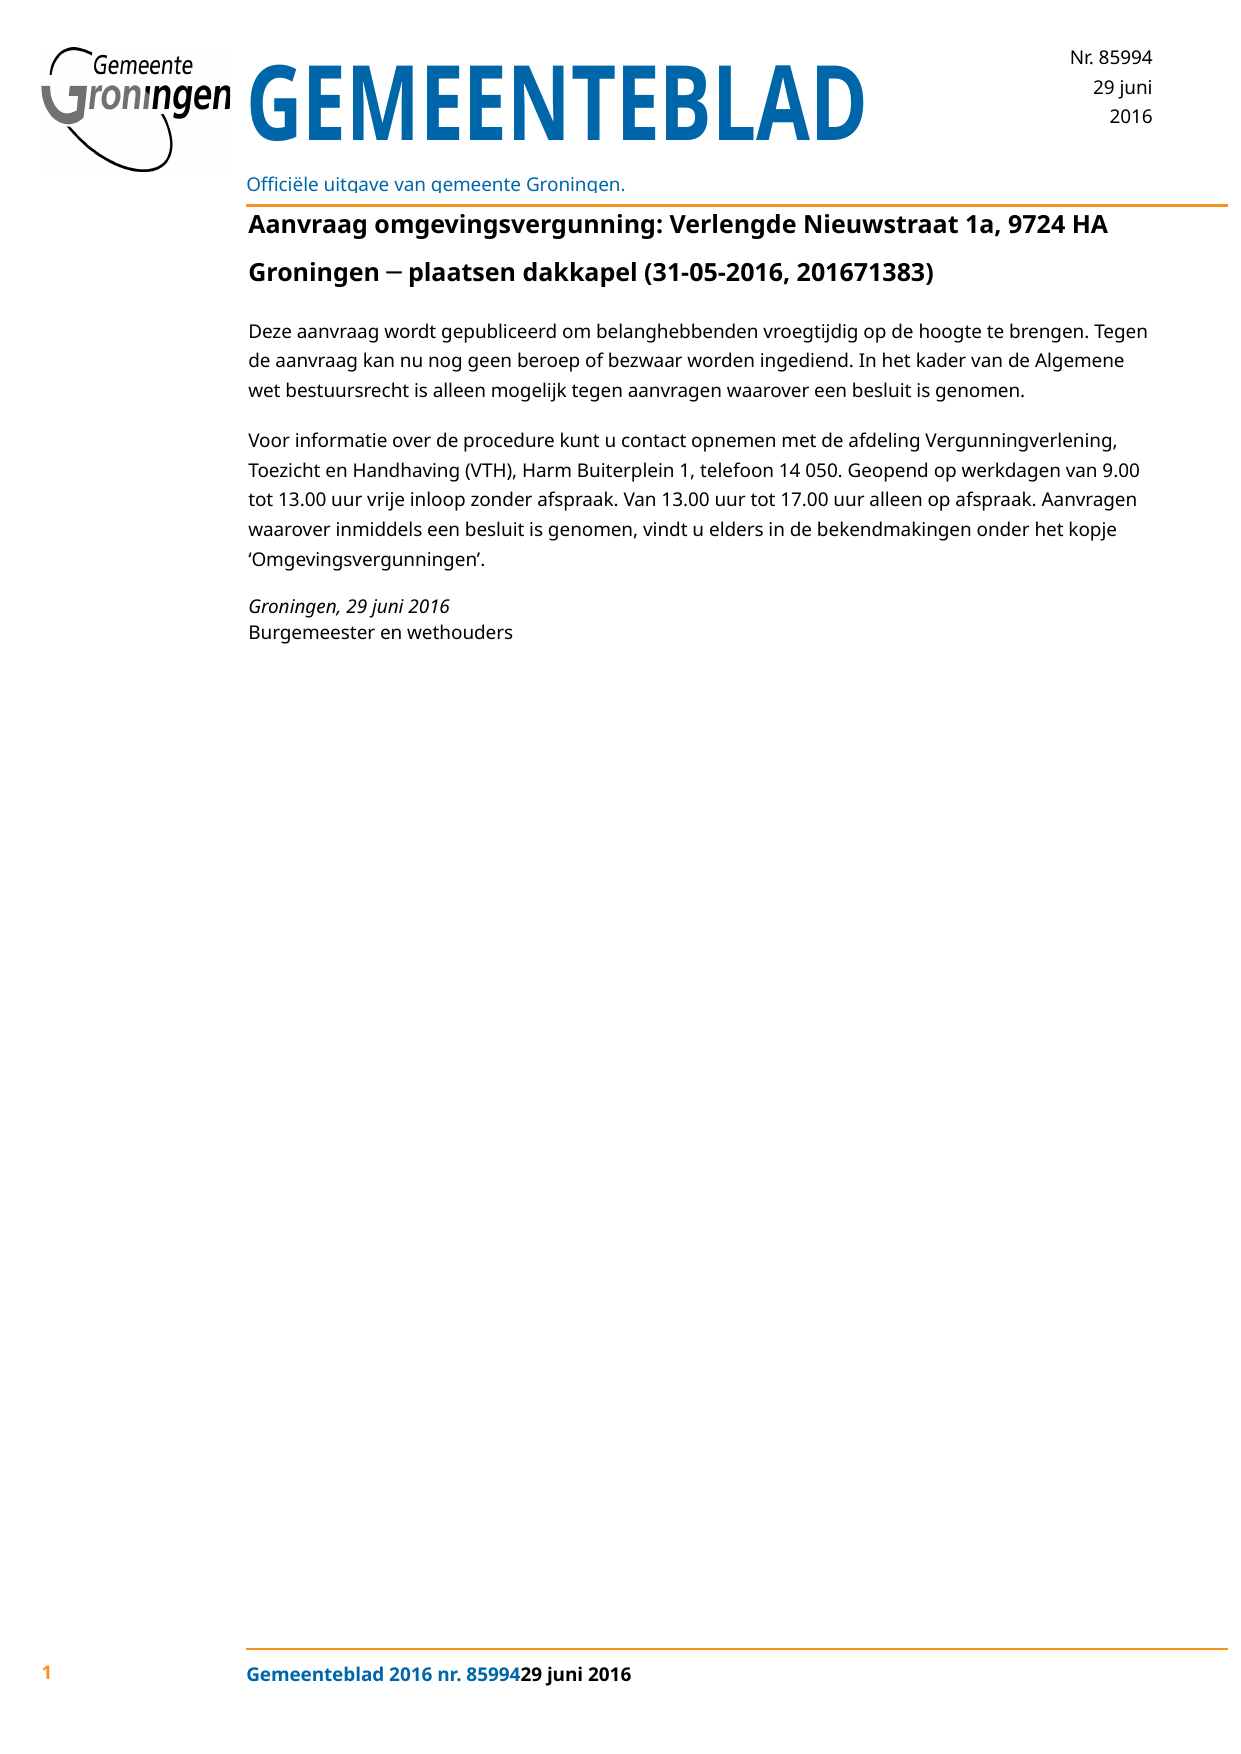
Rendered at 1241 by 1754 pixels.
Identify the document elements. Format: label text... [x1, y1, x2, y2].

text Groningen, 29 juni 2016 [248, 594, 1152, 619]
picture [41, 47, 231, 172]
text Burgemeester en wethouders [248, 619, 1152, 645]
text Aanvraag omgevingsvergunning: Verlengde Nieuwstraat 1a, 9724 HA Groningen ─ plaatsen dakkapel (31-05-2016, 201671383) [248, 207, 1152, 288]
text Deze aanvraag wordt gepubliceerd om belanghebbenden vroegtijdig op de hoogte te brengen. Tegen de aanvraag kan nu nog geen beroep of bezwaar worden ingediend. In het kader van de Algemene wet bestuursrecht is alleen mogelijk tegen aanvragen waarover een besluit is genomen. [248, 318, 1152, 403]
text Voor informatie over de procedure kunt u contact opnemen met de afdeling Vergunningverlening, Toezicht en Handhaving (VTH), Harm Buiterplein 1, telefoon 14 050. Geopend op werkdagen van 9.00 tot 13.00 uur vrije inloop zonder afspraak. Van 13.00 uur tot 17.00 uur alleen op afspraak. Aanvragen waarover inmiddels een besluit is genomen, vindt u elders in de bekendmakingen onder het kopje ‘Omgevingsvergunningen’. [248, 427, 1152, 572]
